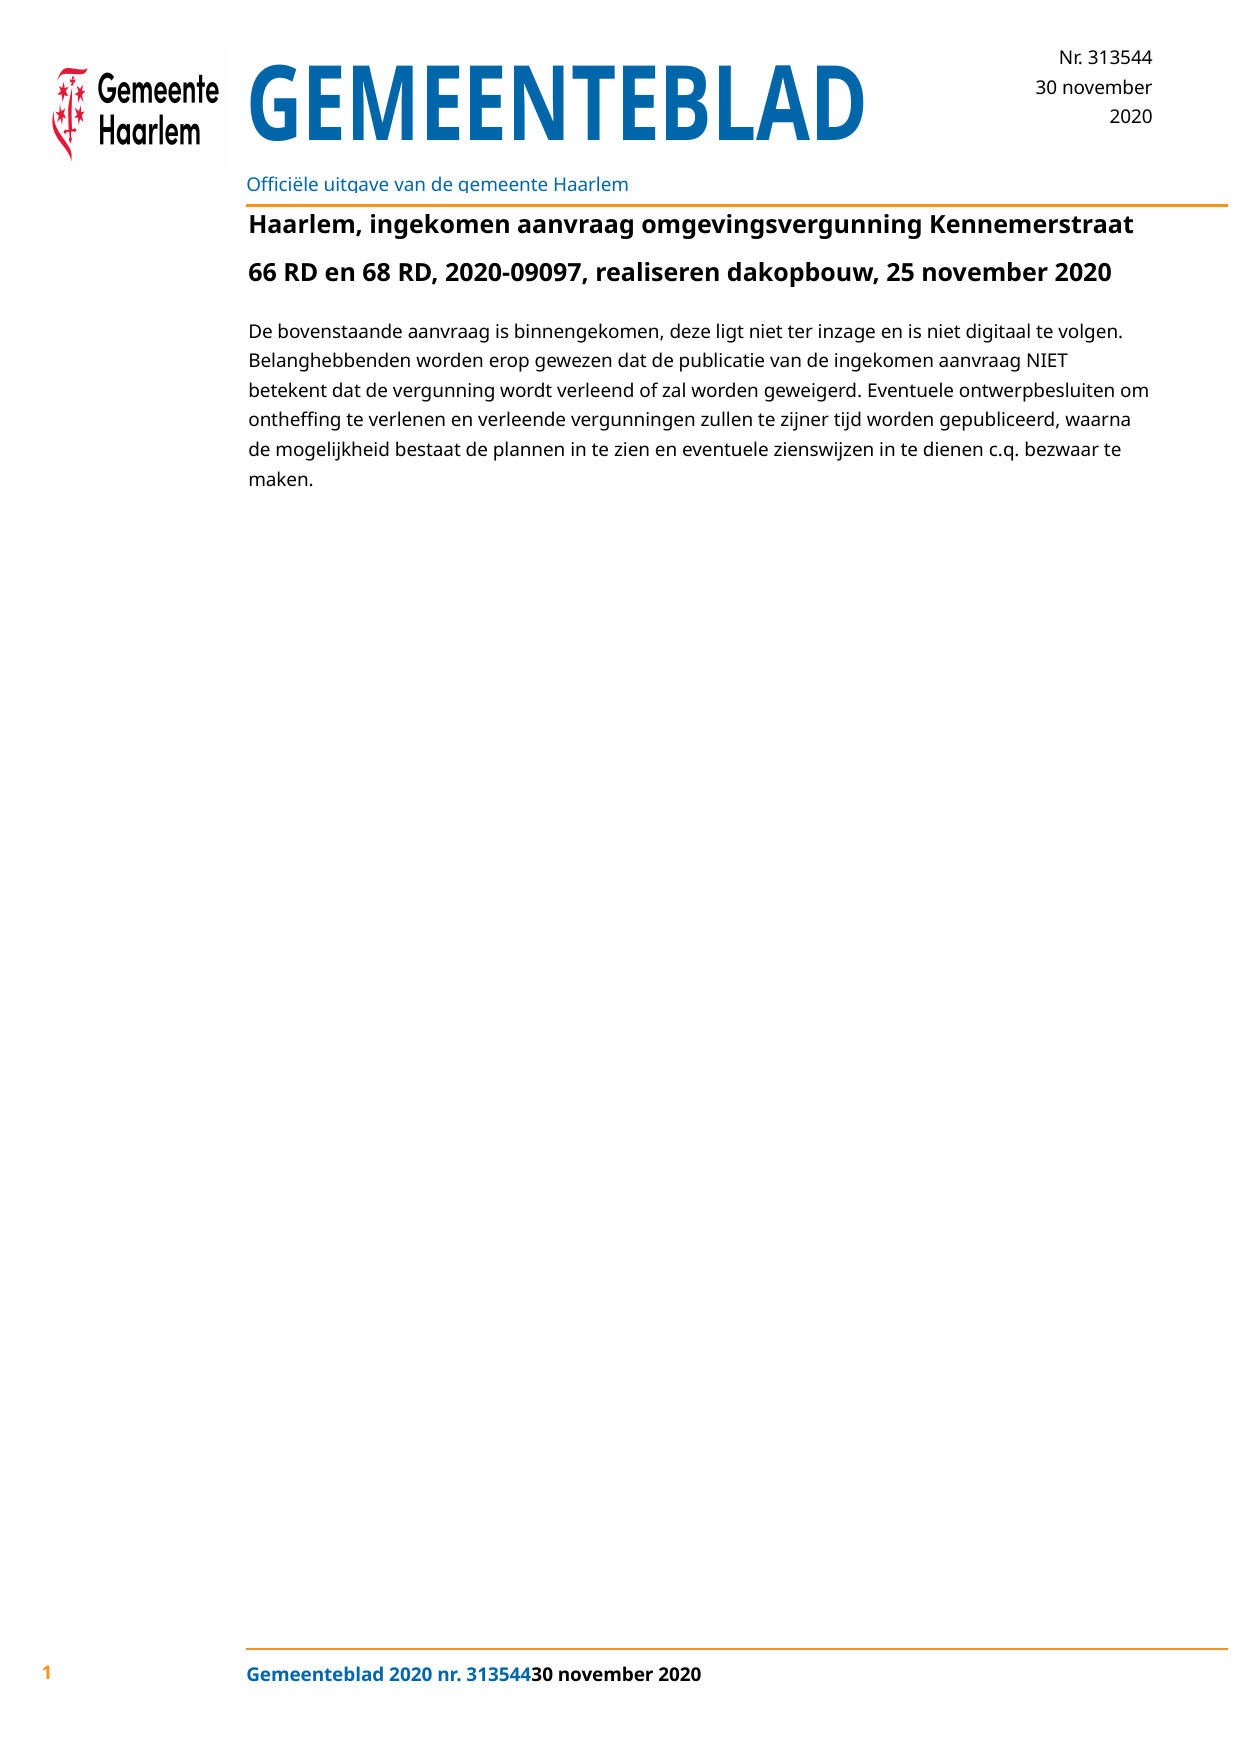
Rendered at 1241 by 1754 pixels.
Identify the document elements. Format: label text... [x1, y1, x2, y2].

picture [41, 47, 231, 172]
text Haarlem, ingekomen aanvraag omgevingsvergunning Kennemerstraat 66 RD en 68 RD, 2020-09097, realiseren dakopbouw, 25 november 2020 [248, 207, 1152, 288]
text De bovenstaande aanvraag is binnengekomen, deze ligt niet ter inzage en is niet digitaal te volgen. Belanghebbenden worden erop gewezen dat de publicatie van de ingekomen aanvraag NIET betekent dat de vergunning wordt verleend of zal worden geweigerd. Eventuele ontwerpbesluiten om ontheffing te verlenen en verleende vergunningen zullen te zijner tijd worden gepubliceerd, waarna de mogelijkheid bestaat de plannen in te zien en eventuele zienswijzen in te dienen c.q. bezwaar te maken. [248, 318, 1152, 492]
